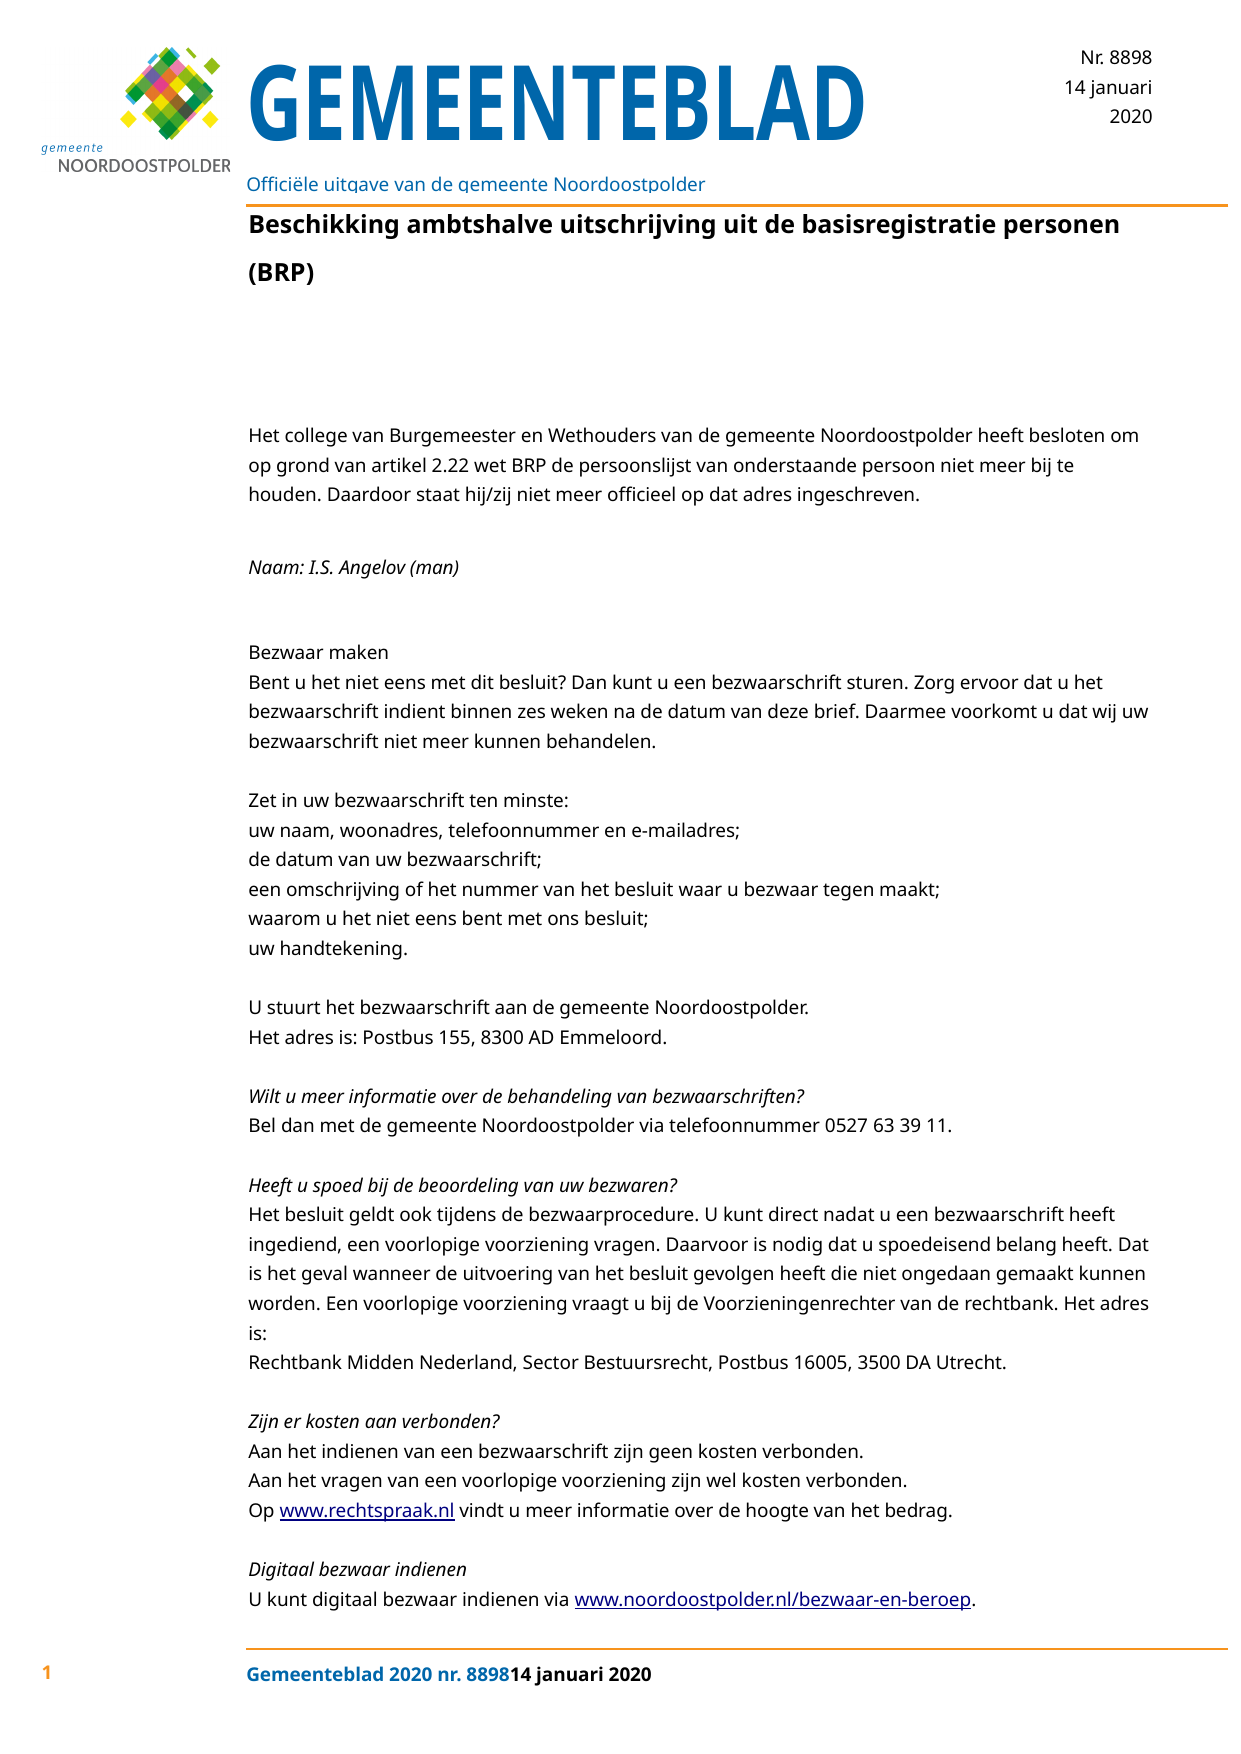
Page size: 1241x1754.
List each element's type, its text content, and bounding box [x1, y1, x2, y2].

text Rechtbank Midden Nederland, Sector Bestuursrecht, Postbus 16005, 3500 DA Utrecht. [248, 1349, 1152, 1375]
text Naam: I.S. Angelov (man) [248, 554, 1152, 580]
text Het besluit geldt ook tijdens de bezwaarprocedure. U kunt direct nadat u een bezwaarschrift heeft ingediend, een voorlopige voorziening vragen. Daarvoor is nodig dat u spoedeisend belang heeft. Dat is het geval wanneer de uitvoering van het besluit gevolgen heeft die niet ongedaan gemaakt kunnen worden. Een voorlopige voorziening vraagt u bij de Voorzieningenrechter van de rechtbank. Het adres is: [248, 1201, 1152, 1345]
text Aan het indienen van een bezwaarschrift zijn geen kosten verbonden. [248, 1438, 1152, 1464]
text Bent u het niet eens met dit besluit? Dan kunt u een bezwaarschrift sturen. Zorg ervoor dat u het bezwaarschrift indient binnen zes weken na de datum van deze brief. Daarmee voorkomt u dat wij uw bezwaarschrift niet meer kunnen behandelen. [248, 669, 1152, 754]
text Bel dan met de gemeente Noordoostpolder via telefoonnummer 0527 63 39 11. [248, 1113, 1152, 1138]
text de datum van uw bezwaarschrift; [248, 846, 1152, 872]
text Bezwaar maken [248, 639, 1152, 665]
text Het college van Burgemeester en Wethouders van de gemeente Noordoostpolder heeft besloten om op grond van artikel 2.22 wet BRP de persoonslijst van onderstaande persoon niet meer bij te houden. Daardoor staat hij/zij niet meer officieel op dat adres ingeschreven. [248, 422, 1152, 507]
text Het adres is: Postbus 155, 8300 AD Emmeloord. [248, 1024, 1152, 1049]
text waarom u het niet eens bent met ons besluit; [248, 906, 1152, 931]
text Heeft u spoed bij de beoordeling van uw bezwaren? [248, 1172, 1152, 1197]
text een omschrijving of het nummer van het besluit waar u bezwaar tegen maakt; [248, 876, 1152, 902]
text Beschikking ambtshalve uitschrijving uit de basisregistratie personen (BRP) [248, 207, 1152, 288]
picture [41, 47, 231, 172]
text Zet in uw bezwaarschrift ten minste: [248, 787, 1152, 813]
text Wilt u meer informatie over de behandeling van bezwaarschriften? [248, 1083, 1152, 1109]
text Op www.rechtspraak.nl vindt u meer informatie over de hoogte van het bedrag. [248, 1497, 1152, 1523]
text uw naam, woonadres, telefoonnummer en e-mailadres; [248, 817, 1152, 842]
text uw handtekening. [248, 935, 1152, 961]
text Digitaal bezwaar indienen [248, 1556, 1152, 1582]
text Zijn er kosten aan verbonden? [248, 1408, 1152, 1434]
text U stuurt het bezwaarschrift aan de gemeente Noordoostpolder. [248, 994, 1152, 1020]
text Aan het vragen van een voorlopige voorziening zijn wel kosten verbonden. [248, 1468, 1152, 1493]
text U kunt digitaal bezwaar indienen via www.noordoostpolder.nl/bezwaar-en-beroep. [248, 1586, 1152, 1612]
